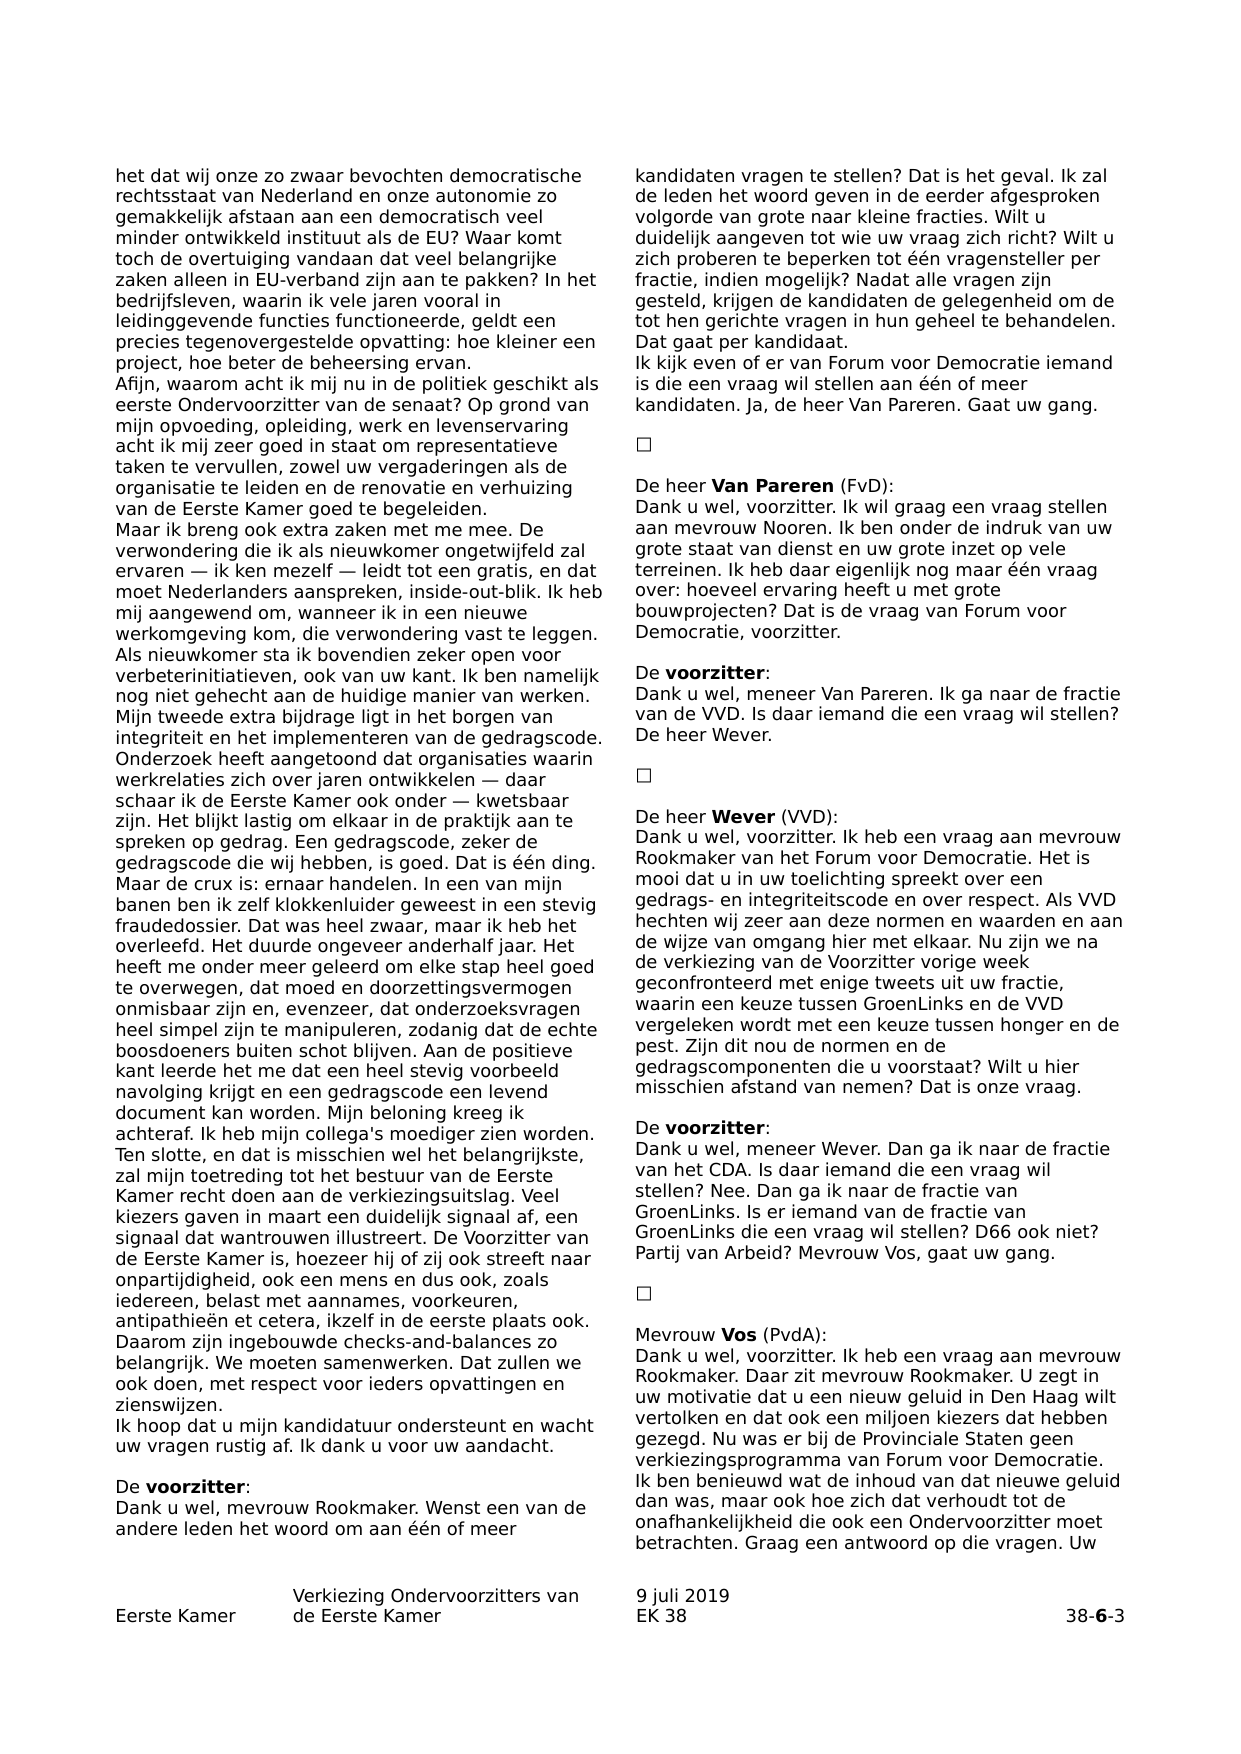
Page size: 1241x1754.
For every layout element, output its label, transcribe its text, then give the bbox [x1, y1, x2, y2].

text ⬜ [635, 435, 1125, 456]
text Dank u wel, mevrouw Rookmaker. Wenst een van de andere leden het woord om aan één of meer [115, 1498, 605, 1539]
text Dank u wel, voorzitter. Ik heb een vraag aan mevrouw Rookmaker. Daar zit mevrouw Rookmaker. U zegt in uw motivatie dat u een nieuw geluid in Den Haag wilt vertolken en dat ook een miljoen kiezers dat hebben gezegd. Nu was er bij de Provinciale Staten geen verkiezingsprogramma van Forum voor Democratie. Ik ben benieuwd wat de inhoud van dat nieuwe geluid dan was, maar ook hoe zich dat verhoudt tot de onafhankelijkheid die ook een Ondervoorzitter moet betrachten. Graag een antwoord op die vragen. Uw [635, 1345, 1125, 1554]
text ⬜ [635, 766, 1125, 787]
text Mevrouw Vos (PvdA): [635, 1324, 1125, 1345]
text De voorzitter: [115, 1477, 605, 1498]
text De voorzitter: [635, 1118, 1125, 1139]
text Ik hoop dat u mijn kandidatuur ondersteunt en wacht uw vragen rustig af. Ik dank u voor uw aandacht. [115, 1415, 605, 1457]
text Dank u wel, voorzitter. Ik heb een vraag aan mevrouw Rookmaker van het Forum voor Democratie. Het is mooi dat u in uw toelichting spreekt over een gedrags- en integriteitscode en over respect. Als VVD hechten wij zeer aan deze normen en waarden en aan de wijze van omgang hier met elkaar. Nu zijn we na de verkiezing van de Voorzitter vorige week geconfronteerd met enige tweets uit uw fractie, waarin een keuze tussen GroenLinks en de VVD vergeleken wordt met een keuze tussen honger en de pest. Zijn dit nou de normen en de gedragscomponenten die u voorstaat? Wilt u hier misschien afstand van nemen? Dat is onze vraag. [635, 827, 1125, 1098]
text Maar ik breng ook extra zaken met me mee. De verwondering die ik als nieuwkomer ongetwijfeld zal ervaren — ik ken mezelf — leidt tot een gratis, en dat moet Nederlanders aanspreken, inside-out-blik. Ik heb mij aangewend om, wanneer ik in een nieuwe werkomgeving kom, die verwondering vast te leggen. Als nieuwkomer sta ik bovendien zeker open voor verbeterinitiatieven, ook van uw kant. Ik ben namelijk nog niet gehecht aan de huidige manier van werken. [115, 519, 605, 707]
text De heer Van Pareren (FvD): [635, 476, 1125, 497]
text Ten slotte, en dat is misschien wel het belangrijkste, zal mijn toetreding tot het bestuur van de Eerste Kamer recht doen aan de verkiezingsuitslag. Veel kiezers gaven in maart een duidelijk signaal af, een signaal dat wantrouwen illustreert. De Voorzitter van de Eerste Kamer is, hoezeer hij of zij ook streeft naar onpartijdigheid, ook een mens en dus ook, zoals iedereen, belast met aannames, voorkeuren, antipathieën et cetera, ikzelf in de eerste plaats ook. Daarom zijn ingebouwde checks-and-balances zo belangrijk. We moeten samenwerken. Dat zullen we ook doen, met respect voor ieders opvattingen en zienswijzen. [115, 1144, 605, 1415]
text Dank u wel, meneer Van Pareren. Ik ga naar de fractie van de VVD. Is daar iemand die een vraag wil stellen? De heer Wever. [635, 683, 1125, 746]
text het dat wij onze zo zwaar bevochten democratische rechtsstaat van Nederland en onze autonomie zo gemakkelijk afstaan aan een democratisch veel minder ontwikkeld instituut als de EU? Waar komt toch de overtuiging vandaan dat veel belangrijke zaken alleen in EU-verband zijn aan te pakken? In het bedrijfsleven, waarin ik vele jaren vooral in leidinggevende functies functioneerde, geldt een precies tegenovergestelde opvatting: hoe kleiner een project, hoe beter de beheersing ervan. [115, 165, 605, 374]
text Ik kijk even of er van Forum voor Democratie iemand is die een vraag wil stellen aan één of meer kandidaten. Ja, de heer Van Pareren. Gaat uw gang. [635, 353, 1125, 415]
text Afijn, waarom acht ik mij nu in de politiek geschikt als eerste Ondervoorzitter van de senaat? Op grond van mijn opvoeding, opleiding, werk en levenservaring acht ik mij zeer goed in staat om representatieve taken te vervullen, zowel uw vergaderingen als de organisatie te leiden en de renovatie en verhuizing van de Eerste Kamer goed te begeleiden. [115, 374, 605, 519]
text ⬜ [635, 1284, 1125, 1304]
text Dank u wel, voorzitter. Ik wil graag een vraag stellen aan mevrouw Nooren. Ik ben onder de indruk van uw grote staat van dienst en uw grote inzet op vele terreinen. Ik heb daar eigenlijk nog maar één vraag over: hoeveel ervaring heeft u met grote bouwprojecten? Dat is de vraag van Forum voor Democratie, voorzitter. [635, 497, 1125, 643]
text kandidaten vragen te stellen? Dat is het geval. Ik zal de leden het woord geven in de eerder afgesproken volgorde van grote naar kleine fracties. Wilt u duidelijk aangeven tot wie uw vraag zich richt? Wilt u zich proberen te beperken tot één vragensteller per fractie, indien mogelijk? Nadat alle vragen zijn gesteld, krijgen de kandidaten de gelegenheid om de tot hen gerichte vragen in hun geheel te behandelen. Dat gaat per kandidaat. [635, 165, 1125, 353]
text De voorzitter: [635, 663, 1125, 683]
text Mijn tweede extra bijdrage ligt in het borgen van integriteit en het implementeren van de gedragscode. Onderzoek heeft aangetoond dat organisaties waarin werkrelaties zich over jaren ontwikkelen — daar schaar ik de Eerste Kamer ook onder — kwetsbaar zijn. Het blijkt lastig om elkaar in de praktijk aan te spreken op gedrag. Een gedragscode, zeker de gedragscode die wij hebben, is goed. Dat is één ding. Maar de crux is: ernaar handelen. In een van mijn banen ben ik zelf klokkenluider geweest in een stevig fraudedossier. Dat was heel zwaar, maar ik heb het overleefd. Het duurde ongeveer anderhalf jaar. Het heeft me onder meer geleerd om elke stap heel goed te overwegen, dat moed en doorzettingsvermogen onmisbaar zijn en, evenzeer, dat onderzoeksvragen heel simpel zijn te manipuleren, zodanig dat de echte boosdoeners buiten schot blijven. Aan de positieve kant leerde het me dat een heel stevig voorbeeld navolging krijgt en een gedragscode een levend document kan worden. Mijn beloning kreeg ik achteraf. Ik heb mijn collega's moediger zien worden. [115, 707, 605, 1144]
text De heer Wever (VVD): [635, 807, 1125, 827]
text Dank u wel, meneer Wever. Dan ga ik naar de fractie van het CDA. Is daar iemand die een vraag wil stellen? Nee. Dan ga ik naar de fractie van GroenLinks. Is er iemand van de fractie van GroenLinks die een vraag wil stellen? D66 ook niet? Partij van Arbeid? Mevrouw Vos, gaat uw gang. [635, 1139, 1125, 1264]
